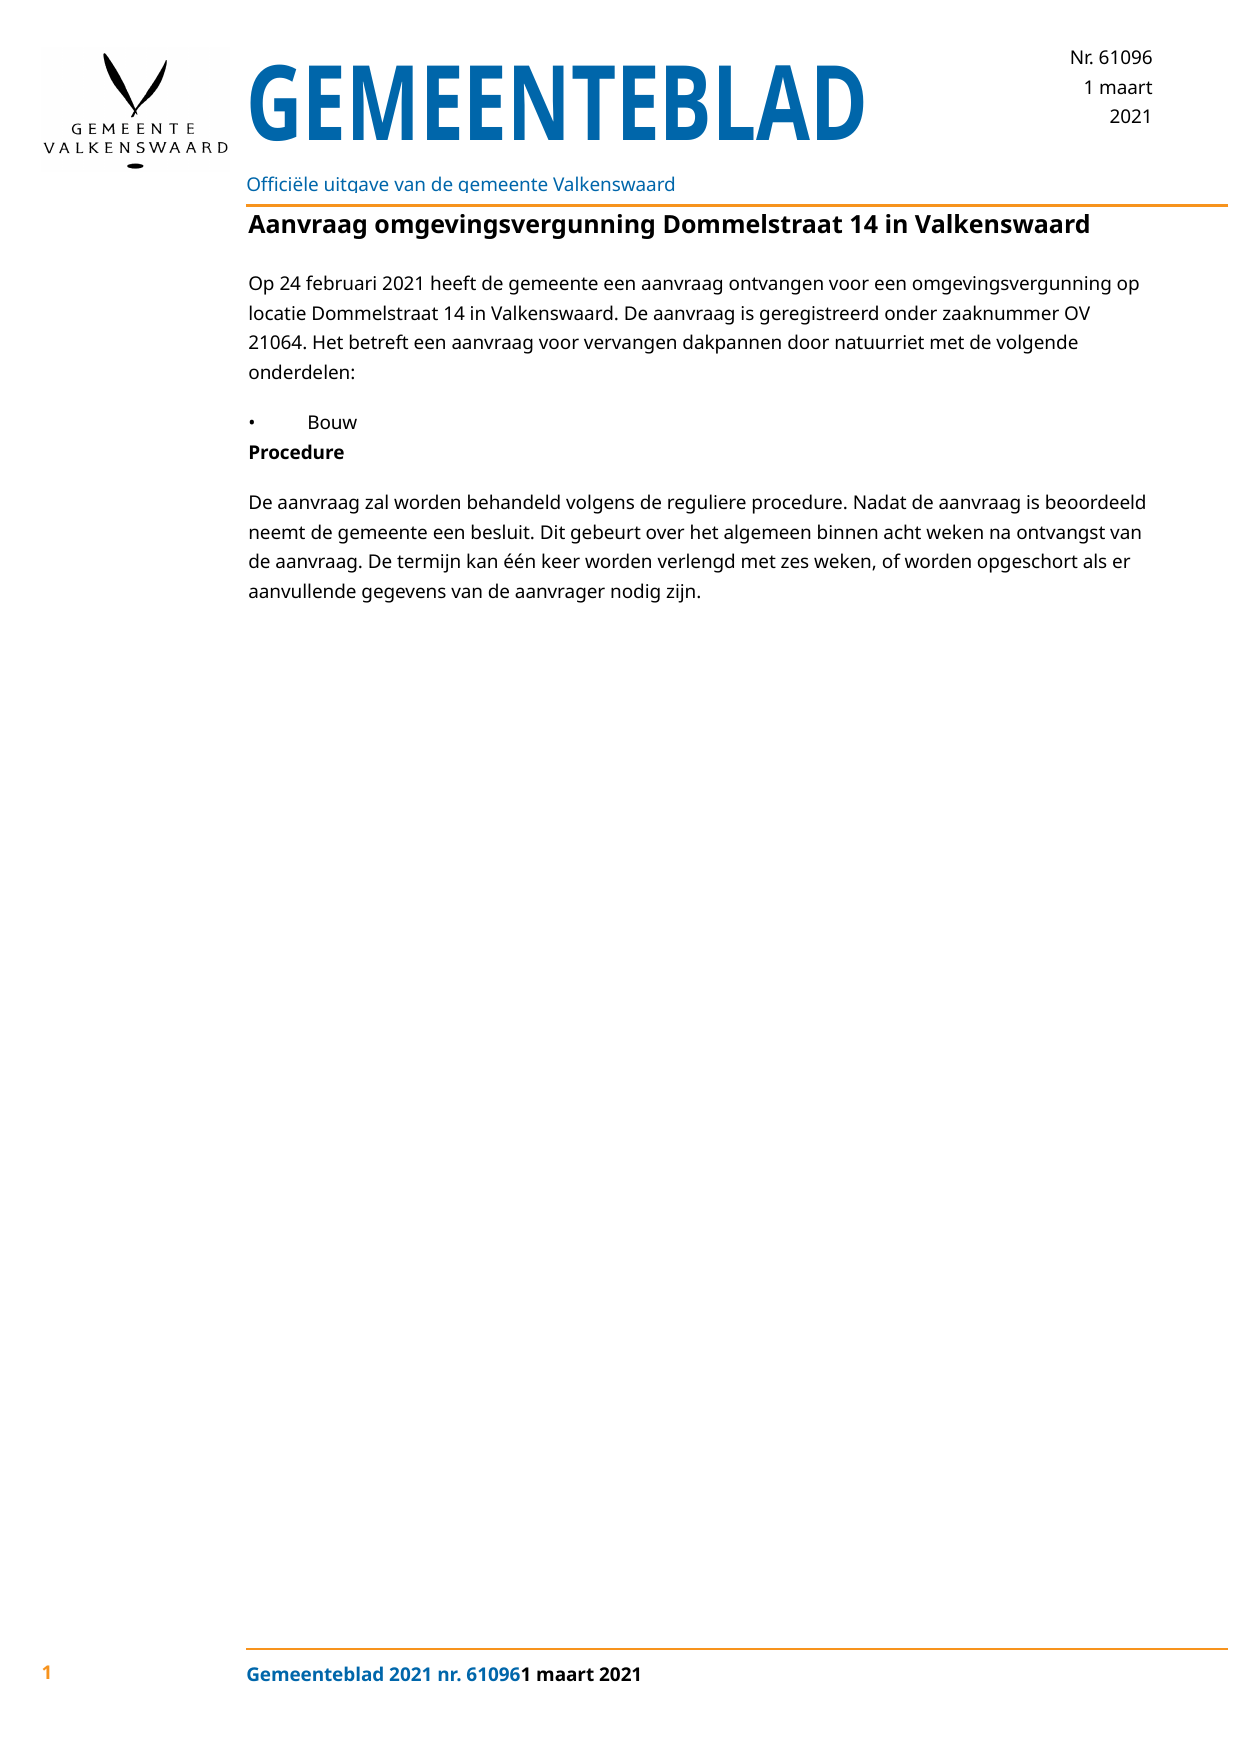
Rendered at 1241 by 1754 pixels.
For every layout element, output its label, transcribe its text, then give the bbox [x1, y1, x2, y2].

text De aanvraag zal worden behandeld volgens de reguliere procedure. Nadat de aanvraag is beoordeeld neemt de gemeente een besluit. Dit gebeurt over het algemeen binnen acht weken na ontvangst van de aanvraag. De termijn kan één keer worden verlengd met zes weken, of worden opgeschort als er aanvullende gegevens van de aanvrager nodig zijn. [248, 489, 1152, 604]
list Bouw [248, 409, 1152, 435]
text Procedure [248, 439, 1152, 465]
text Aanvraag omgevingsvergunning Dommelstraat 14 in Valkenswaard [248, 207, 1152, 241]
text Op 24 februari 2021 heeft de gemeente een aanvraag ontvangen voor een omgevingsvergunning op locatie Dommelstraat 14 in Valkenswaard. De aanvraag is geregistreerd onder zaaknummer OV 21064. Het betreft een aanvraag voor vervangen dakpannen door natuurriet met de volgende onderdelen: [248, 270, 1152, 385]
picture [41, 47, 231, 172]
